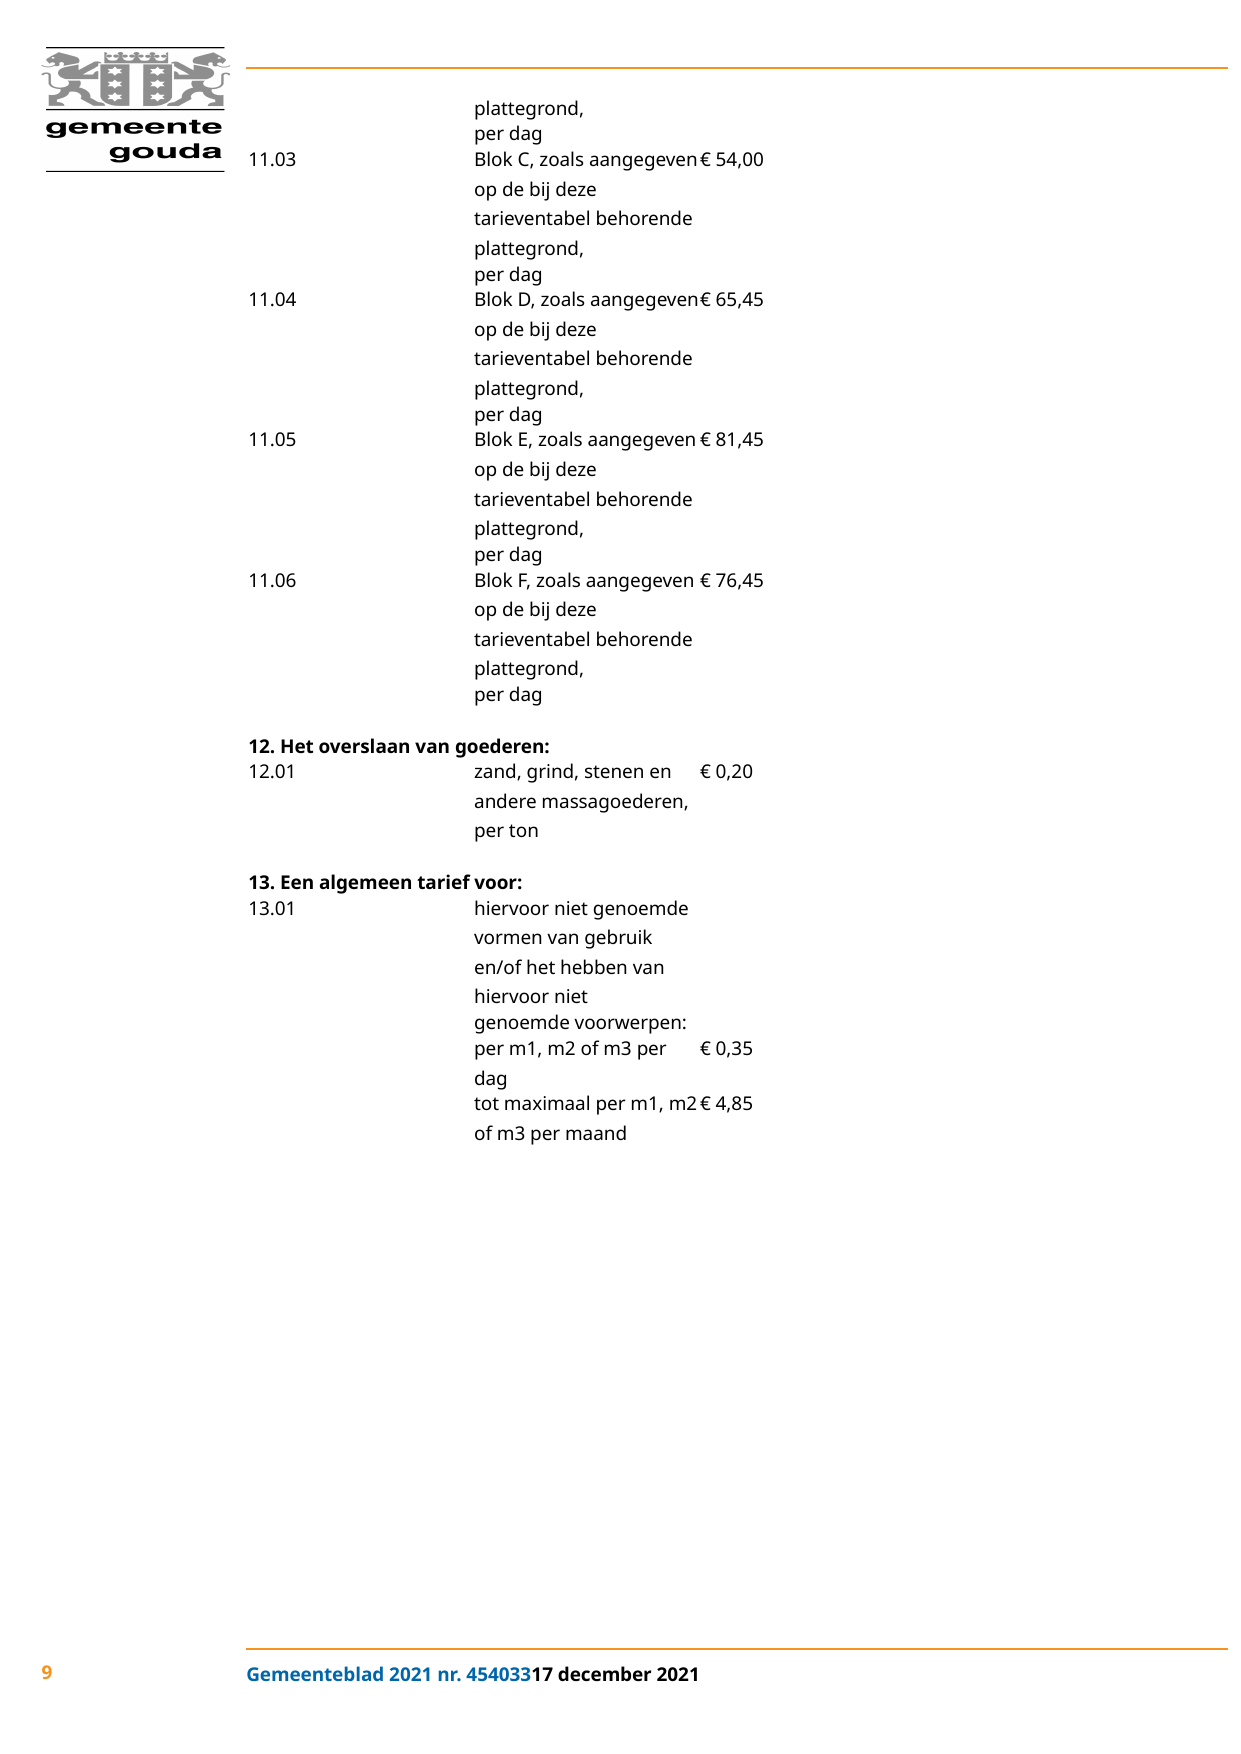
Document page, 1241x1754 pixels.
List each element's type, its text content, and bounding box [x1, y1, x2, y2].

table_cell [248, 95, 474, 121]
picture [41, 47, 231, 172]
table_cell Blok E, zoals aangegeven op de bij deze tarieventabel behorende plattegrond, [474, 427, 700, 541]
table_cell 12.01 [248, 759, 474, 843]
table_cell [700, 681, 926, 707]
table_cell [926, 286, 1152, 401]
table_cell tot maximaal per m1, m2 of m3 per maand [474, 1090, 700, 1146]
table_cell € 0,35 [700, 1035, 926, 1090]
table_cell [926, 707, 1152, 733]
table_cell [926, 681, 1152, 707]
table_cell per m1, m2 of m3 per dag [474, 1035, 700, 1090]
table_cell 13. Een algemeen tarief voor: [248, 869, 1152, 895]
table_cell Blok D, zoals aangegeven op de bij deze tarieventabel behorende plattegrond, [474, 286, 700, 401]
table_cell € 76,45 [700, 567, 926, 681]
table_cell [926, 567, 1152, 681]
table_cell [926, 1090, 1152, 1146]
table_cell [474, 707, 700, 733]
table_cell plattegrond, [474, 95, 700, 121]
table_cell 11.03 [248, 146, 474, 261]
table_cell [248, 1090, 474, 1146]
table_cell [926, 401, 1152, 427]
table_cell € 4,85 [700, 1090, 926, 1146]
table_cell per dag [474, 261, 700, 286]
table_cell [926, 895, 1152, 1009]
table_cell [700, 121, 926, 146]
table_cell [926, 261, 1152, 286]
table_cell per dag [474, 121, 700, 146]
table_cell € 81,45 [700, 427, 926, 541]
table_cell € 0,20 [700, 759, 926, 843]
table_cell [248, 844, 474, 869]
table_cell Blok C, zoals aangegeven op de bij deze tarieventabel behorende plattegrond, [474, 146, 700, 261]
table_cell [700, 1009, 926, 1035]
table_cell [700, 401, 926, 427]
table_cell hiervoor niet genoemde vormen van gebruik en/of het hebben van hiervoor niet [474, 895, 700, 1009]
table_cell Blok F, zoals aangegeven op de bij deze tarieventabel behorende plattegrond, [474, 567, 700, 681]
table_cell [700, 541, 926, 567]
table_cell 11.04 [248, 286, 474, 401]
table_cell per dag [474, 541, 700, 567]
table_cell [248, 261, 474, 286]
table_cell [248, 707, 474, 733]
table_cell [248, 681, 474, 707]
table_cell per dag [474, 681, 700, 707]
table_cell [926, 95, 1152, 121]
table_cell [926, 1035, 1152, 1090]
table_cell [700, 261, 926, 286]
table_cell € 54,00 [700, 146, 926, 261]
table_cell [926, 121, 1152, 146]
table_cell [926, 146, 1152, 261]
table_cell [700, 895, 926, 1009]
table_cell [926, 541, 1152, 567]
table_cell [926, 1009, 1152, 1035]
table_cell [248, 1035, 474, 1090]
table_cell 11.05 [248, 427, 474, 541]
table_cell [248, 401, 474, 427]
table_cell [700, 95, 926, 121]
table_cell [248, 121, 474, 146]
table_cell 12. Het overslaan van goederen: [248, 733, 1152, 758]
table_cell [926, 759, 1152, 843]
table_cell [474, 844, 700, 869]
table_cell € 65,45 [700, 286, 926, 401]
table_cell [248, 541, 474, 567]
table_cell [700, 844, 926, 869]
table_cell [926, 844, 1152, 869]
table_cell zand, grind, stenen en andere massagoederen, per ton [474, 759, 700, 843]
table_cell [248, 1009, 474, 1035]
table_cell genoemde voorwerpen: [474, 1009, 700, 1035]
table_cell per dag [474, 401, 700, 427]
table_cell [926, 427, 1152, 541]
table_cell 11.06 [248, 567, 474, 681]
table_cell [700, 707, 926, 733]
table_cell 13.01 [248, 895, 474, 1009]
